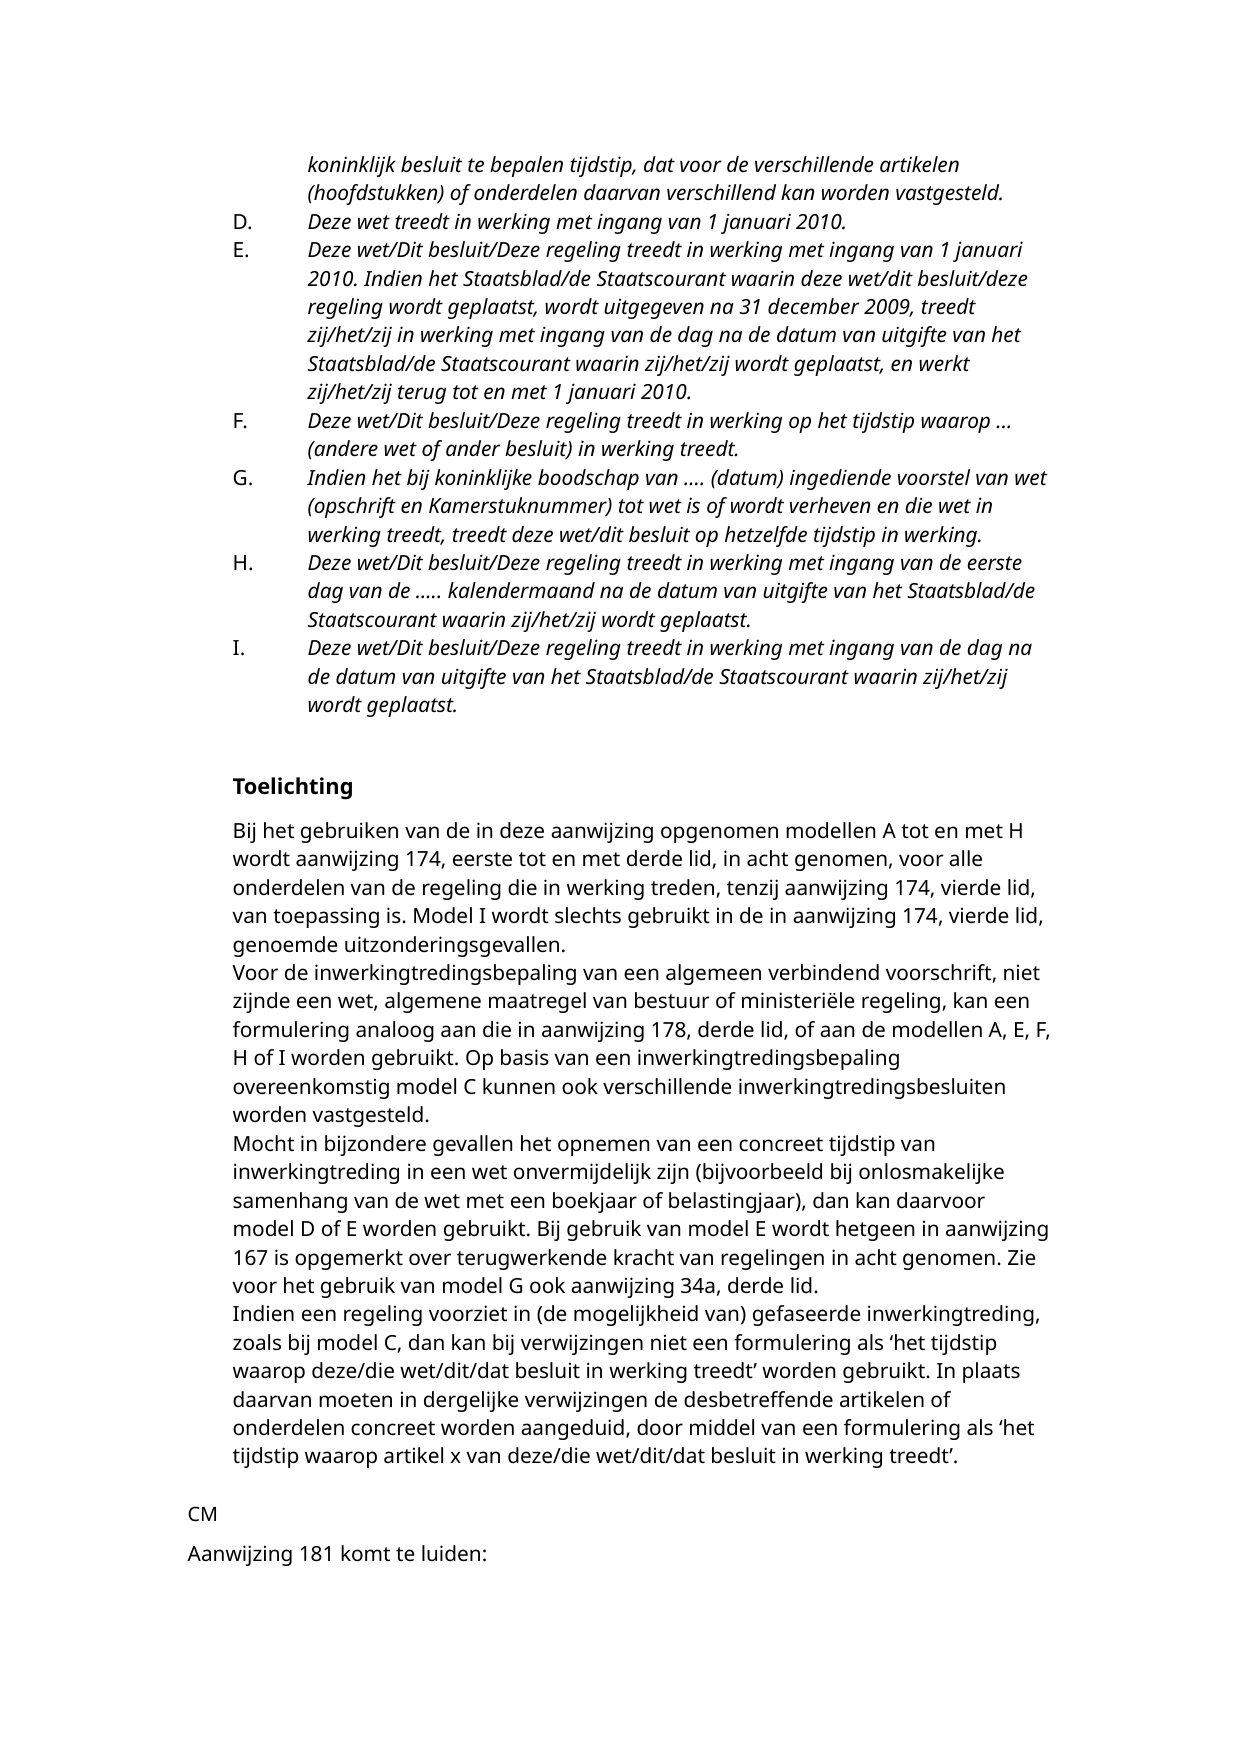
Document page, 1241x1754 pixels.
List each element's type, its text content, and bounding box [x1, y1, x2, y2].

list Deze wet treedt in werking met ingang van 1 januari 2010. [232, 207, 1053, 235]
text Aanwijzing 181 komt te luiden: [187, 1539, 1053, 1567]
subtitle Toelichting [232, 771, 1053, 801]
text Indien een regeling voorziet in (de mogelijkheid van) gefaseerde inwerkingtreding, zoals bij model C, dan kan bij verwijzingen niet een formulering als ‘het tijdstip waarop deze/die wet/dit/dat besluit in werking treedt’ worden gebruikt. In plaats daarvan moeten in dergelijke verwijzingen de desbetreffende artikelen of onderdelen concreet worden aangeduid, door middel van een formulering als ‘het tijdstip waarop artikel x van deze/die wet/dit/dat besluit in werking treedt’. [232, 1299, 1053, 1470]
text Mocht in bijzondere gevallen het opnemen van een concreet tijdstip van inwerkingtreding in een wet onvermijdelijk zijn (bijvoorbeeld bij onlosmakelijke samenhang van de wet met een boekjaar of belastingjaar), dan kan daarvoor model D of E worden gebruikt. Bij gebruik van model E wordt hetgeen in aanwijzing 167 is opgemerkt over terugwerkende kracht van regelingen in acht genomen. Zie voor het gebruik van model G ook aanwijzing 34a, derde lid. [232, 1129, 1053, 1299]
list Deze wet/Dit besluit/Deze regeling treedt in werking met ingang van de dag na de datum van uitgifte van het Staatsblad/de Staatscourant waarin zij/het/zij wordt geplaatst. [232, 633, 1053, 719]
list Deze wet/Dit besluit/Deze regeling treedt in werking met ingang van 1 januari 2010. Indien het Staatsblad/de Staatscourant waarin deze wet/dit besluit/deze regeling wordt geplaatst, wordt uitgegeven na 31 december 2009, treedt zij/het/zij in werking met ingang van de dag na de datum van uitgifte van het Staatsblad/de Staatscourant waarin zij/het/zij wordt geplaatst, en werkt zij/het/zij terug tot en met 1 januari 2010. [232, 235, 1053, 406]
text Voor de inwerkingtredingsbepaling van een algemeen verbindend voorschrift, niet zijnde een wet, algemene maatregel van bestuur of ministeriële regeling, kan een formulering analoog aan die in aanwijzing 178, derde lid, of aan de modellen A, E, F, H of I worden gebruikt. Op basis van een inwerkingtredingsbepaling overeenkomstig model C kunnen ook verschillende inwerkingtredingsbesluiten worden vastgesteld. [232, 958, 1053, 1129]
list Deze wet/Dit besluit/Deze regeling treedt in werking met ingang van de eerste dag van de ..... kalendermaand na de datum van uitgifte van het Staatsblad/de Staatscourant waarin zij/het/zij wordt geplaatst. [232, 548, 1053, 633]
list koninklijk besluit te bepalen tijdstip, dat voor de verschillende artikelen (hoofdstukken) of onderdelen daarvan verschillend kan worden vastgesteld. [232, 150, 1053, 207]
list Indien het bij koninklijke boodschap van .... (datum) ingediende voorstel van wet (opschrift en Kamerstuknummer) tot wet is of wordt verheven en die wet in werking treedt, treedt deze wet/dit besluit op hetzelfde tijdstip in werking. [232, 463, 1053, 548]
text Bij het gebruiken van de in deze aanwijzing opgenomen modellen A tot en met H wordt aanwijzing 174, eerste tot en met derde lid, in acht genomen, voor alle onderdelen van de regeling die in werking treden, tenzij aanwijzing 174, vierde lid, van toepassing is. Model I wordt slechts gebruikt in de in aanwijzing 174, vierde lid, genoemde uitzonderingsgevallen. [232, 816, 1053, 958]
text CM [187, 1500, 1053, 1527]
list Deze wet/Dit besluit/Deze regeling treedt in werking op het tijdstip waarop ... (andere wet of ander besluit) in werking treedt. [232, 406, 1053, 463]
